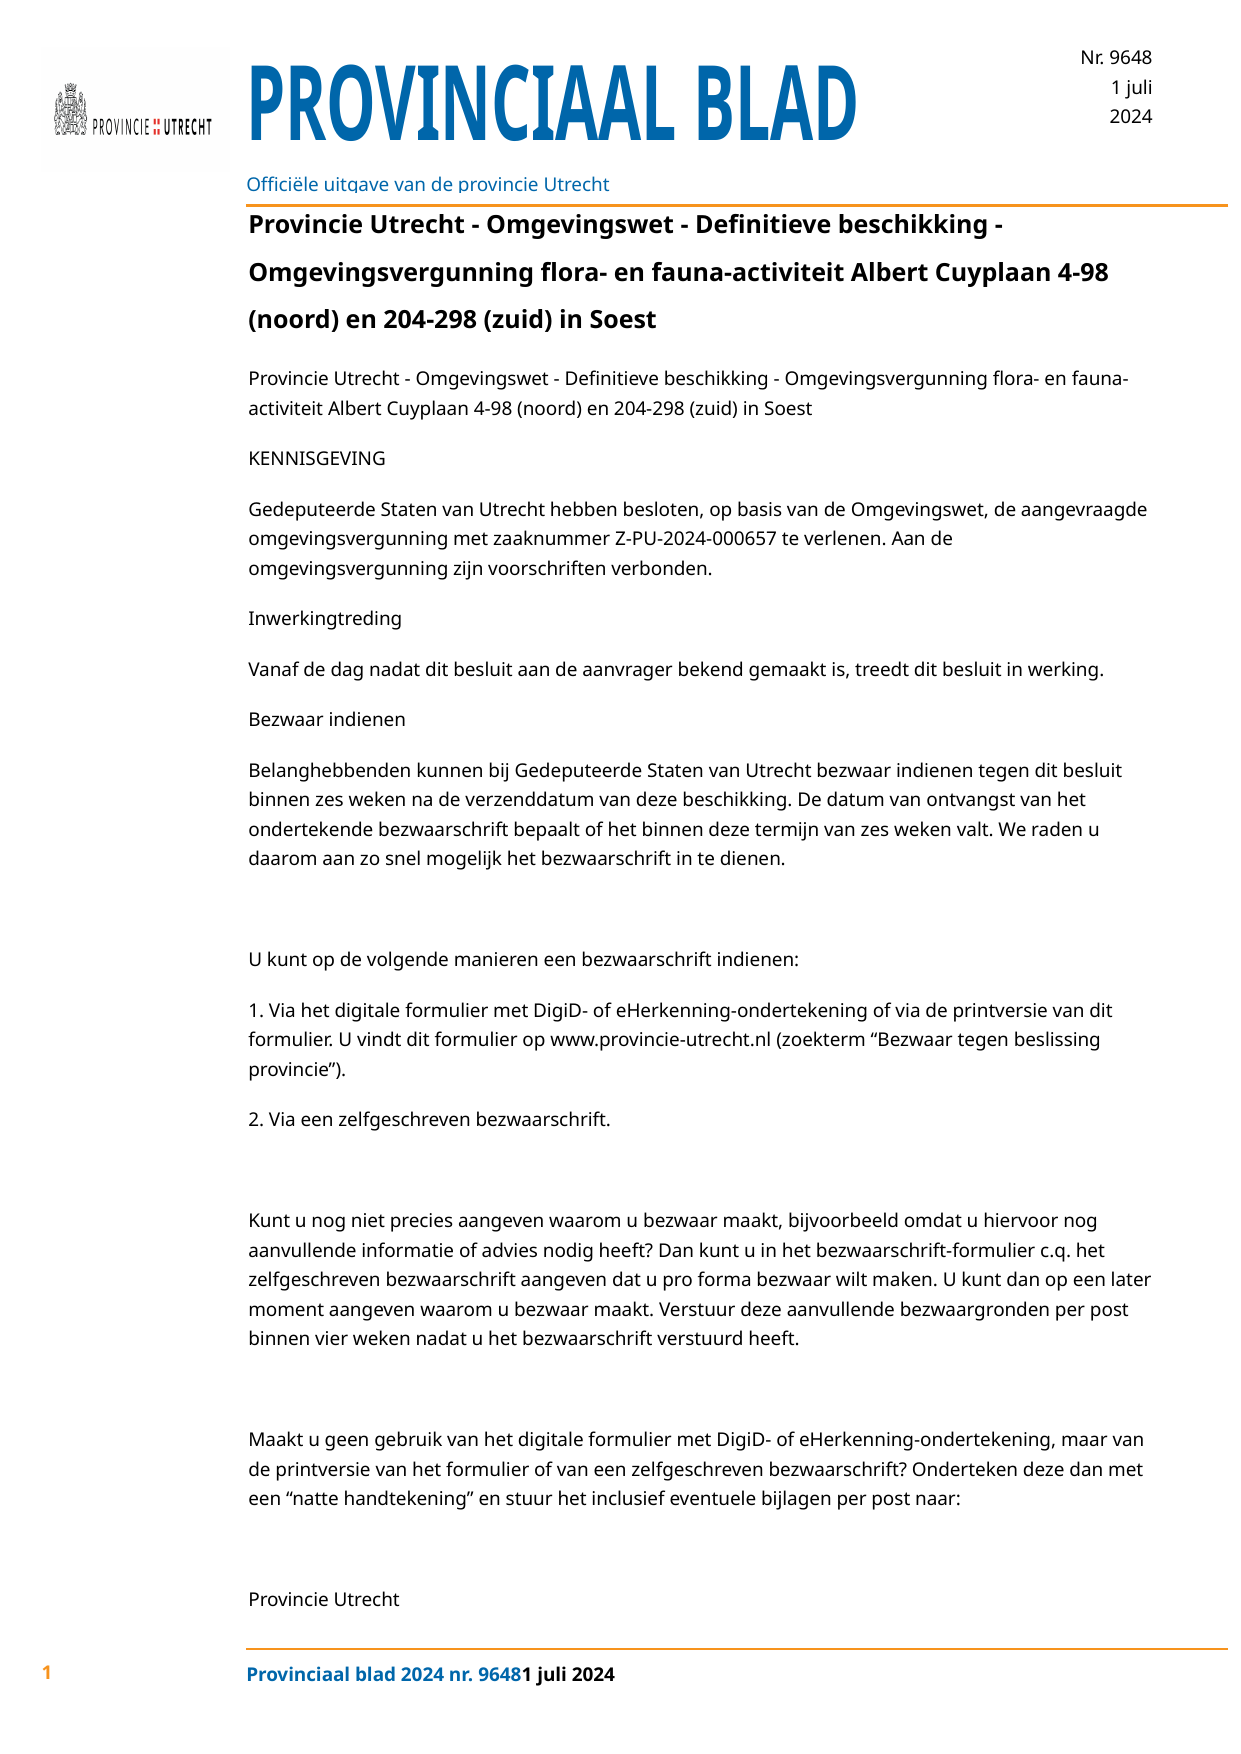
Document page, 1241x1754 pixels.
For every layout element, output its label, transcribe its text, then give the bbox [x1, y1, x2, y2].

text Bezwaar indienen [248, 706, 1152, 732]
text Provincie Utrecht - Omgevingswet - Definitieve beschikking - Omgevingsvergunning flora- en fauna-activiteit Albert Cuyplaan 4-98 (noord) en 204-298 (zuid) in Soest [248, 366, 1152, 421]
text Provincie Utrecht [248, 1586, 1152, 1612]
text 1. Via het digitale formulier met DigiD- of eHerkenning-ondertekening of via de printversie van dit formulier. U vindt dit formulier op www.provincie-utrecht.nl (zoekterm “Bezwaar tegen beslissing provincie”). [248, 997, 1152, 1082]
picture [41, 47, 231, 172]
text 2. Via een zelfgeschreven bezwaarschrift. [248, 1106, 1152, 1132]
text Kunt u nog niet precies aangeven waarom u bezwaar maakt, bijvoorbeeld omdat u hiervoor nog aanvullende informatie of advies nodig heeft? Dan kunt u in het bezwaarschrift-formulier c.q. het zelfgeschreven bezwaarschrift aangeven dat u pro forma bezwaar wilt maken. U kunt dan op een later moment aangeven waarom u bezwaar maakt. Verstuur deze aanvullende bezwaargronden per post binnen vier weken nadat u het bezwaarschrift verstuurd heeft. [248, 1207, 1152, 1351]
text Belanghebbenden kunnen bij Gedeputeerde Staten van Utrecht bezwaar indienen tegen dit besluit binnen zes weken na de verzenddatum van deze beschikking. De datum van ontvangst van het ondertekende bezwaarschrift bepaalt of het binnen deze termijn van zes weken valt. We raden u daarom aan zo snel mogelijk het bezwaarschrift in te dienen. [248, 757, 1152, 871]
text U kunt op de volgende manieren een bezwaarschrift indienen: [248, 946, 1152, 972]
text KENNISGEVING [248, 446, 1152, 471]
text Maakt u geen gebruik van het digitale formulier met DigiD- of eHerkenning-ondertekening, maar van de printversie van het formulier of van een zelfgeschreven bezwaarschrift? Onderteken deze dan met een “natte handtekening” en stuur het inclusief eventuele bijlagen per post naar: [248, 1426, 1152, 1511]
text Vanaf de dag nadat dit besluit aan de aanvrager bekend gemaakt is, treedt dit besluit in werking. [248, 656, 1152, 682]
text Provincie Utrecht - Omgevingswet - Definitieve beschikking - Omgevingsvergunning flora- en fauna-activiteit Albert Cuyplaan 4-98 (noord) en 204-298 (zuid) in Soest [248, 207, 1152, 336]
text Gedeputeerde Staten van Utrecht hebben besloten, op basis van de Omgevingswet, de aangevraagde omgevingsvergunning met zaaknummer Z-PU-2024-000657 te verlenen. Aan de omgevingsvergunning zijn voorschriften verbonden. [248, 496, 1152, 581]
text Inwerkingtreding [248, 606, 1152, 631]
